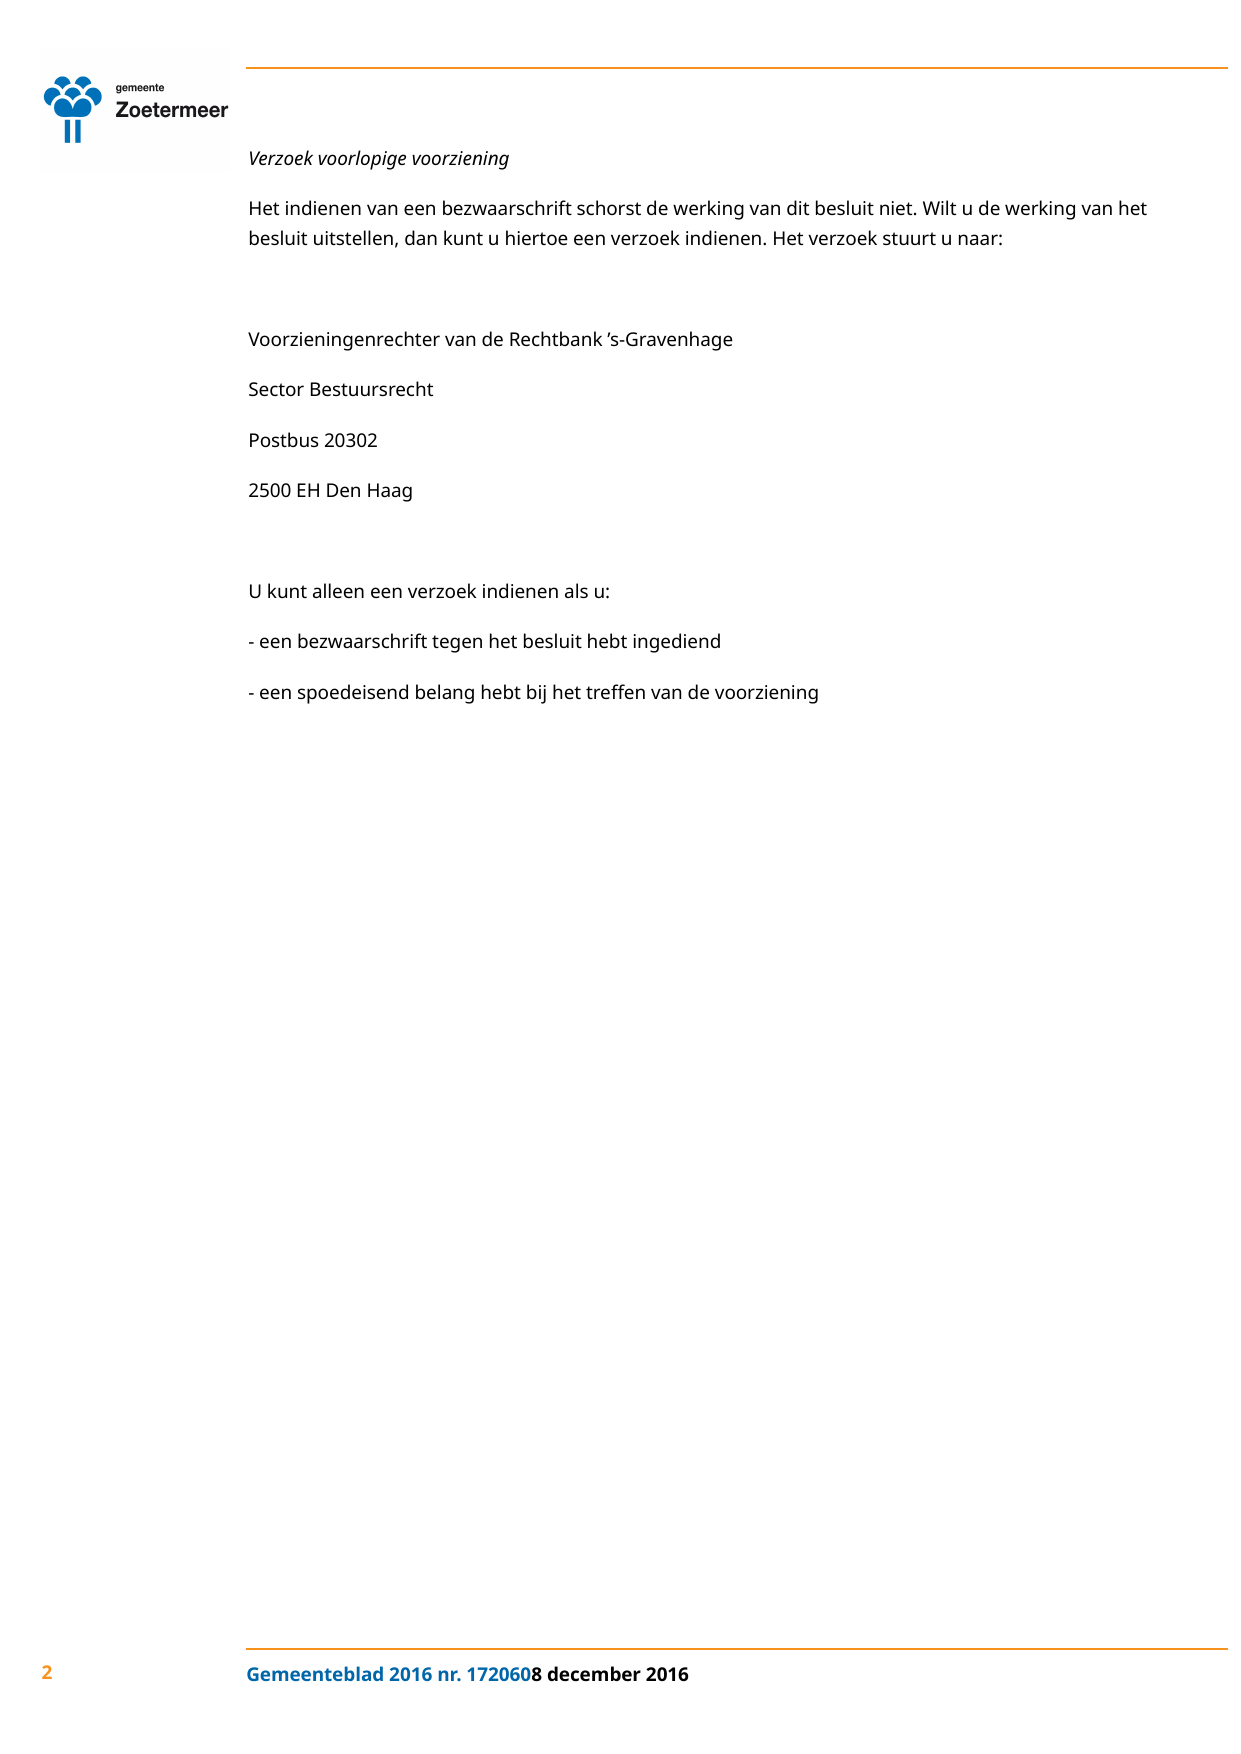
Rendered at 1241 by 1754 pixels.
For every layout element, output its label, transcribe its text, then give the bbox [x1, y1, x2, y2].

text Voorzieningenrechter van de Rechtbank ’s-Gravenhage [248, 326, 1152, 352]
text Verzoek voorlopige voorziening [248, 145, 1152, 171]
text Sector Bestuursrecht [248, 376, 1152, 402]
text U kunt alleen een verzoek indienen als u: [248, 578, 1152, 604]
text 2500 EH Den Haag [248, 477, 1152, 503]
text Het indienen van een bezwaarschrift schorst de werking van dit besluit niet. Wilt u de werking van het besluit uitstellen, dan kunt u hiertoe een verzoek indienen. Het verzoek stuurt u naar: [248, 196, 1152, 251]
text - een spoedeisend belang hebt bij het treffen van de voorziening [248, 679, 1152, 705]
text - een bezwaarschrift tegen het besluit hebt ingediend [248, 628, 1152, 654]
picture [41, 47, 231, 172]
text Postbus 20302 [248, 427, 1152, 453]
